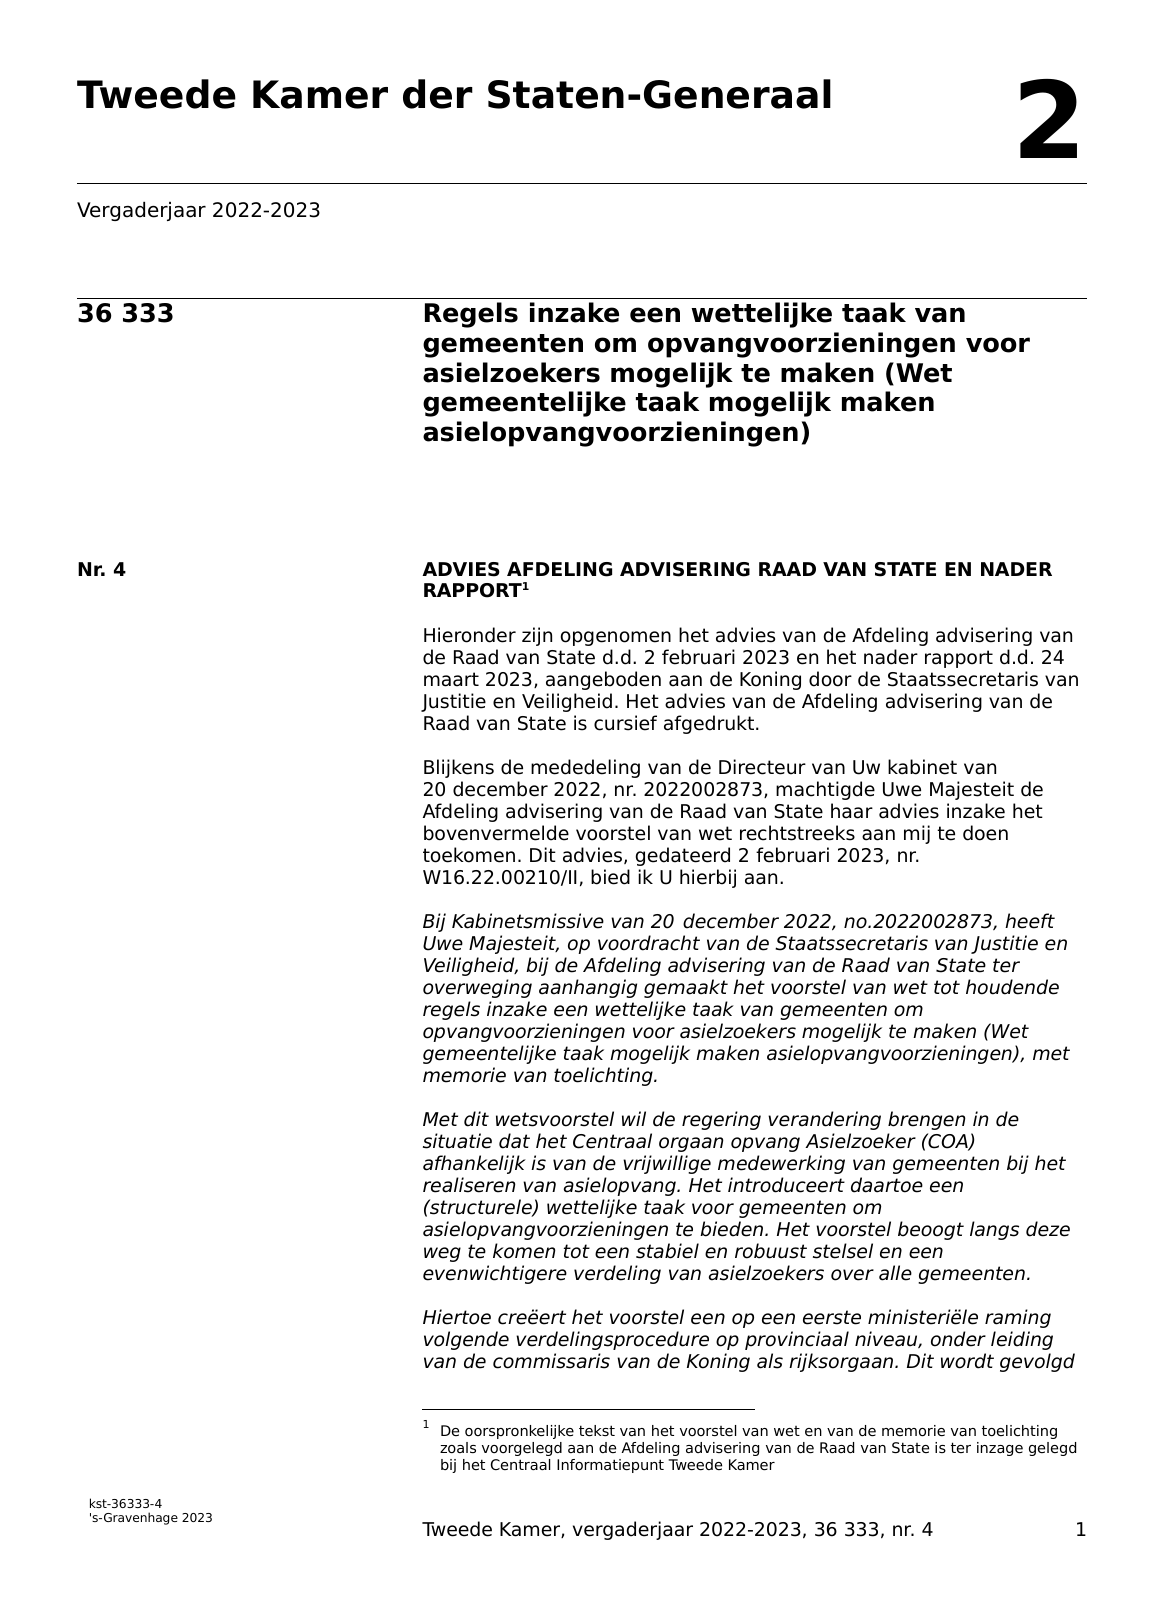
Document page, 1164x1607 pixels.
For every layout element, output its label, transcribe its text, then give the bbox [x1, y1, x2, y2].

text De oorspronkelijke tekst van het voorstel van wet en van de memorie van toelichting zoals voorgelegd aan de Afdeling advisering van de Raad van State is ter inzage gelegd bij het Centraal Informatiepunt Tweede Kamer [422, 1418, 1087, 1474]
table_header 2 [886, 59, 1087, 183]
subtitle Nr. 4 ADVIES AFDELING ADVISERING RAAD VAN STATE EN NADER RAPPORT [77, 558, 1087, 602]
text 's-Gravenhage 2023 [88, 1511, 323, 1525]
text Hieronder zijn opgenomen het advies van de Afdeling advisering van de Raad van State d.d. 2 februari 2023 en het nader rapport d.d. 24 maart 2023, aangeboden aan de Koning door de Staatssecretaris van Justitie en Veiligheid. Het advies van de Afdeling advisering van de Raad van State is cursief afgedrukt. [422, 624, 1087, 734]
text kst-36333-4 [88, 1497, 323, 1511]
table_cell Vergaderjaar 2022-2023 [77, 184, 1087, 298]
text Hiertoe creëert het voorstel een op een eerste ministeriële raming volgende verdelingsprocedure op provinciaal niveau, onder leiding van de commissaris van de Koning als rijksorgaan. Dit wordt gevolgd [422, 1307, 1087, 1373]
text Met dit wetsvoorstel wil de regering verandering brengen in de situatie dat het Centraal orgaan opvang Asielzoeker (COA) afhankelijk is van de vrijwillige medewerking van gemeenten bij het realiseren van asielopvang. Het introduceert daartoe een (structurele) wettelijke taak voor gemeenten om asielopvangvoorzieningen te bieden. Het voorstel beoogt langs deze weg te komen tot een stabiel en robuust stelsel en een evenwichtigere verdeling van asielzoekers over alle gemeenten. [422, 1109, 1087, 1284]
text Blijkens de mededeling van de Directeur van Uw kabinet van 20 december 2022, nr. 2022002873, machtigde Uwe Majesteit de Afdeling advisering van de Raad van State haar advies inzake het bovenvermelde voorstel van wet rechtstreeks aan mij te doen toekomen. Dit advies, gedateerd 2 februari 2023, nr. W16.22.00210/II, bied ik U hierbij aan. [422, 757, 1087, 888]
subtitle 36 333 Regels inzake een wettelijke taak van gemeenten om opvangvoorzieningen voor asielzoekers mogelijk te maken (Wet gemeentelijke taak mogelijk maken asielopvangvoorzieningen) [77, 299, 1087, 447]
text Bij Kabinetsmissive van 20 december 2022, no.2022002873, heeft Uwe Majesteit, op voordracht van de Staatssecretaris van Justitie en Veiligheid, bij de Afdeling advisering van de Raad van State ter overweging aanhangig gemaakt het voorstel van wet tot houdende regels inzake een wettelijke taak van gemeenten om opvangvoorzieningen voor asielzoekers mogelijk te maken (Wet gemeentelijke taak mogelijk maken asielopvangvoorzieningen), met memorie van toelichting. [422, 911, 1087, 1087]
table_header Tweede Kamer der Staten-Generaal [77, 59, 886, 183]
